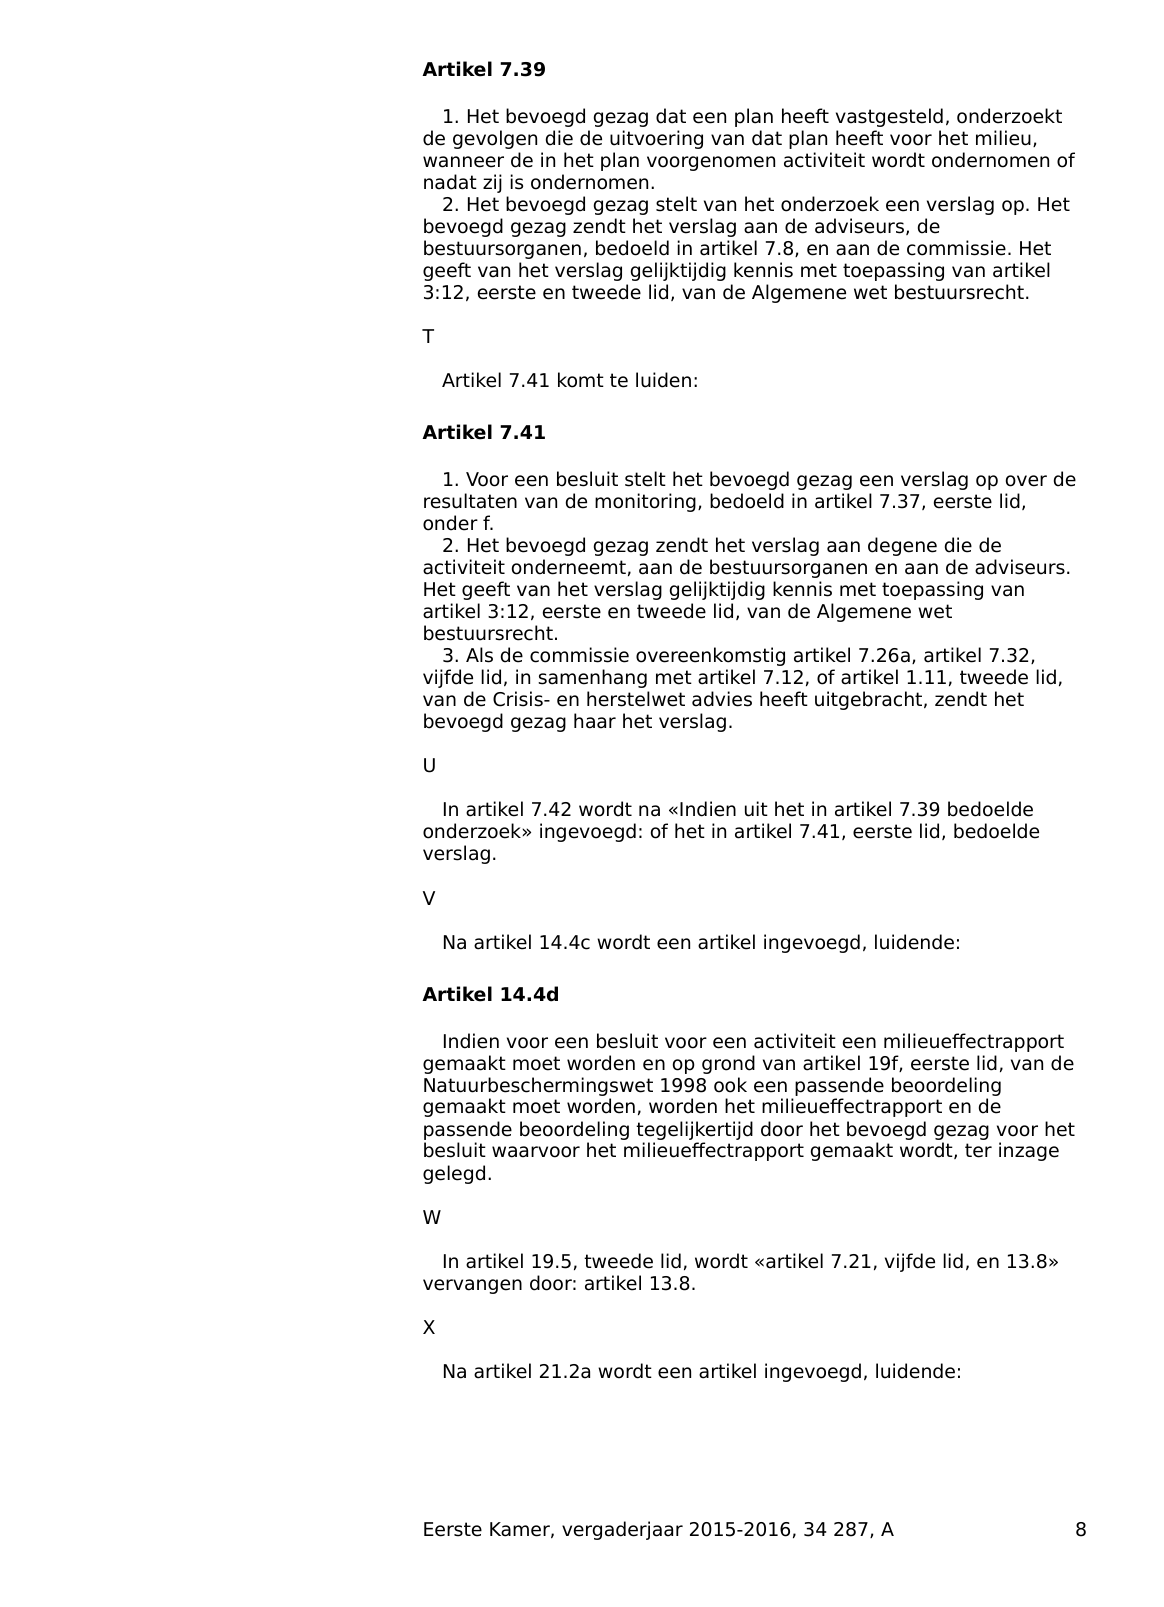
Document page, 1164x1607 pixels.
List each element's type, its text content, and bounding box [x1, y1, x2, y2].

text In artikel 7.42 wordt na «Indien uit het in artikel 7.39 bedoelde onderzoek» ingevoegd: of het in artikel 7.41, eerste lid, bedoelde verslag. [422, 799, 1087, 865]
text 3. Als de commissie overeenkomstig artikel 7.26a, artikel 7.32, vijfde lid, in samenhang met artikel 7.12, of artikel 1.11, tweede lid, van de Crisis- en herstelwet advies heeft uitgebracht, zendt het bevoegd gezag haar het verslag. [422, 645, 1087, 733]
subtitle Artikel 7.39 [422, 59, 1087, 81]
text 1. Voor een besluit stelt het bevoegd gezag een verslag op over de resultaten van de monitoring, bedoeld in artikel 7.37, eerste lid, onder f. [422, 469, 1087, 535]
text X [422, 1317, 1087, 1339]
text 2. Het bevoegd gezag zendt het verslag aan degene die de activiteit onderneemt, aan de bestuursorganen en aan de adviseurs. Het geeft van het verslag gelijktijdig kennis met toepassing van artikel 3:12, eerste en tweede lid, van de Algemene wet bestuursrecht. [422, 535, 1087, 645]
text 2. Het bevoegd gezag stelt van het onderzoek een verslag op. Het bevoegd gezag zendt het verslag aan de adviseurs, de bestuursorganen, bedoeld in artikel 7.8, en aan de commissie. Het geeft van het verslag gelijktijdig kennis met toepassing van artikel 3:12, eerste en tweede lid, van de Algemene wet bestuursrecht. [422, 194, 1087, 304]
text 1. Het bevoegd gezag dat een plan heeft vastgesteld, onderzoekt de gevolgen die de uitvoering van dat plan heeft voor het milieu, wanneer de in het plan voorgenomen activiteit wordt ondernomen of nadat zij is ondernomen. [422, 106, 1087, 194]
text In artikel 19.5, tweede lid, wordt «artikel 7.21, vijfde lid, en 13.8» vervangen door: artikel 13.8. [422, 1251, 1087, 1295]
text V [422, 887, 1087, 909]
text T [422, 326, 1087, 348]
text U [422, 755, 1087, 777]
subtitle Artikel 14.4d [422, 983, 1087, 1006]
text Na artikel 21.2a wordt een artikel ingevoegd, luidende: [422, 1361, 1087, 1383]
text Na artikel 14.4c wordt een artikel ingevoegd, luidende: [422, 932, 1087, 953]
subtitle Artikel 7.41 [422, 422, 1087, 444]
text Artikel 7.41 komt te luiden: [422, 370, 1087, 392]
text Indien voor een besluit voor een activiteit een milieueffectrapport gemaakt moet worden en op grond van artikel 19f, eerste lid, van de Natuurbeschermingswet 1998 ook een passende beoordeling gemaakt moet worden, worden het milieueffectrapport en de passende beoordeling tegelijkertijd door het bevoegd gezag voor het besluit waarvoor het milieueffectrapport gemaakt wordt, ter inzage gelegd. [422, 1031, 1087, 1184]
text W [422, 1207, 1087, 1228]
